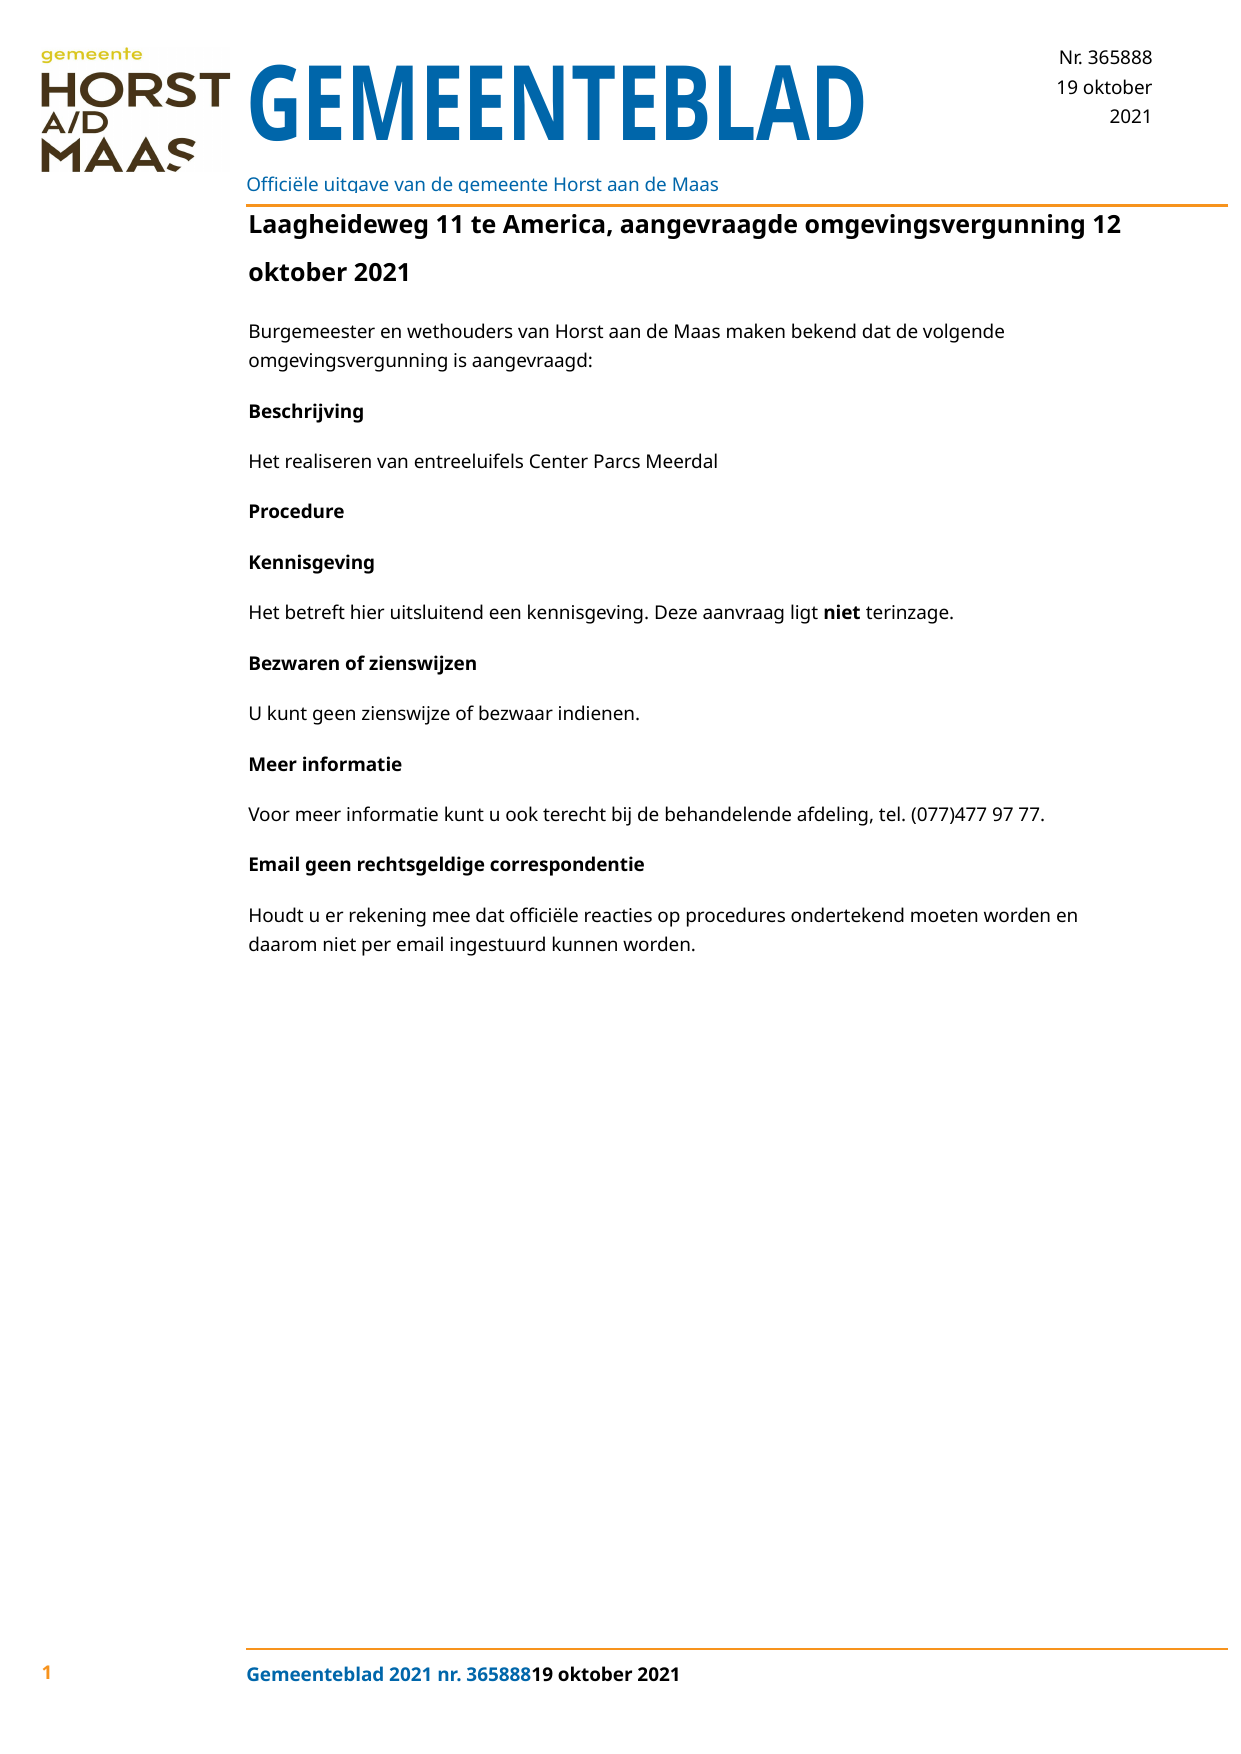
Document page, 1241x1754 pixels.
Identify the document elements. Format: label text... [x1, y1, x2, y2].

text Meer informatie [248, 751, 1152, 777]
text Laagheideweg 11 te America, aangevraagde omgevingsvergunning 12 oktober 2021 [248, 207, 1152, 288]
picture [41, 47, 231, 172]
text Het realiseren van entreeluifels Center Parcs Meerdal [248, 448, 1152, 474]
text Procedure [248, 499, 1152, 524]
text Kennisgeving [248, 549, 1152, 575]
text Voor meer informatie kunt u ook terecht bij de behandelende afdeling, tel. (077)477 97 77. [248, 801, 1152, 827]
text Email geen rechtsgeldige correspondentie [248, 852, 1152, 877]
text Beschrijving [248, 398, 1152, 424]
text Het betreft hier uitsluitend een kennisgeving. Deze aanvraag ligt niet terinzage. [248, 599, 1152, 625]
text Burgemeester en wethouders van Horst aan de Maas maken bekend dat de volgende omgevingsvergunning is aangevraagd: [248, 318, 1152, 373]
text Houdt u er rekening mee dat officiële reacties op procedures ondertekend moeten worden en daarom niet per email ingestuurd kunnen worden. [248, 902, 1152, 957]
text Bezwaren of zienswijzen [248, 650, 1152, 676]
text U kunt geen zienswijze of bezwaar indienen. [248, 700, 1152, 726]
